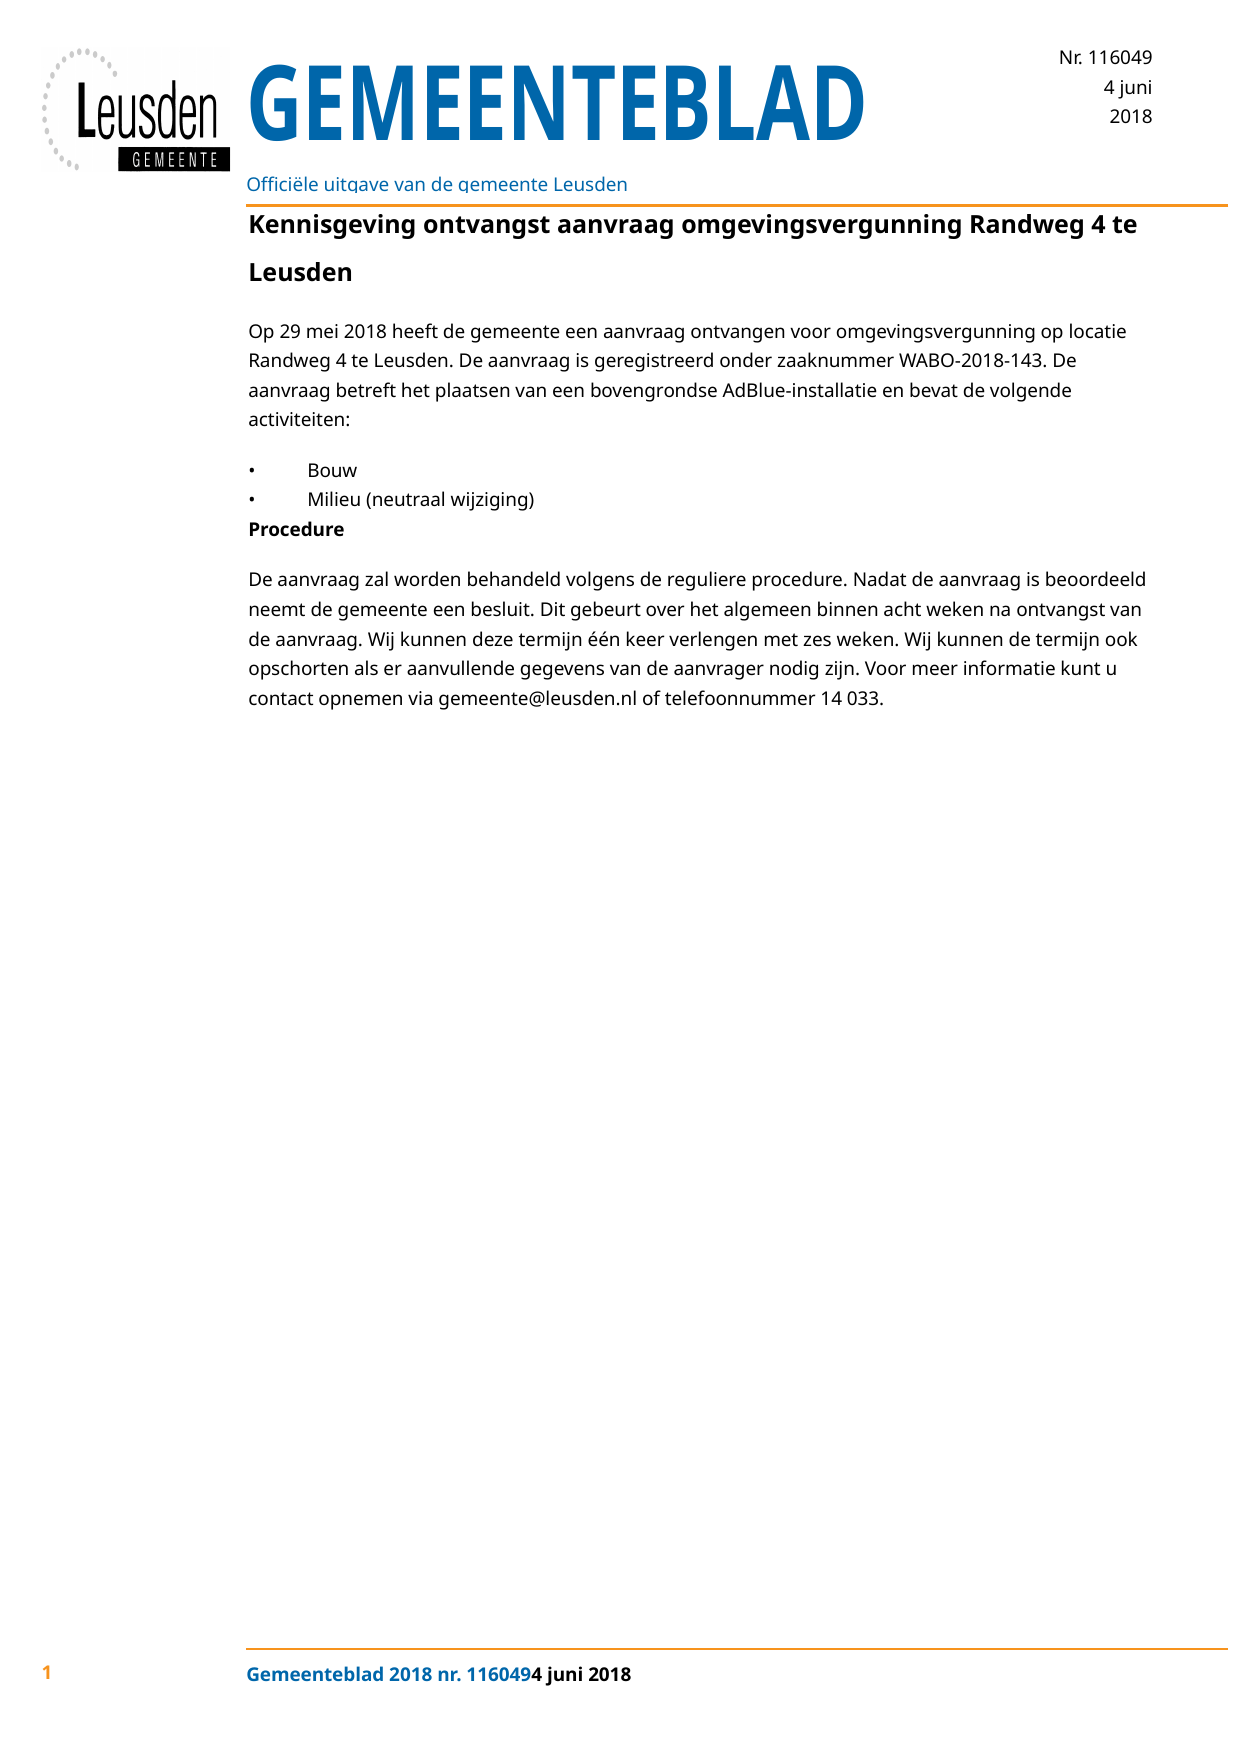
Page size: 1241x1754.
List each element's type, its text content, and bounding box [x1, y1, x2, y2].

text Op 29 mei 2018 heeft de gemeente een aanvraag ontvangen voor omgevingsvergunning op locatie Randweg 4 te Leusden. De aanvraag is geregistreerd onder zaaknummer WABO-2018-143. De aanvraag betreft het plaatsen van een bovengrondse AdBlue-installatie en bevat de volgende activiteiten: [248, 318, 1152, 432]
list Milieu (neutraal wijziging) [248, 487, 1152, 512]
list Bouw [248, 457, 1152, 483]
text Kennisgeving ontvangst aanvraag omgevingsvergunning Randweg 4 te Leusden [248, 207, 1152, 288]
picture [41, 47, 231, 172]
text De aanvraag zal worden behandeld volgens de reguliere procedure. Nadat de aanvraag is beoordeeld neemt de gemeente een besluit. Dit gebeurt over het algemeen binnen acht weken na ontvangst van de aanvraag. Wij kunnen deze termijn één keer verlengen met zes weken. Wij kunnen de termijn ook opschorten als er aanvullende gegevens van de aanvrager nodig zijn. Voor meer informatie kunt u contact opnemen via gemeente@leusden.nl of telefoonnummer 14 033. [248, 567, 1152, 711]
text Procedure [248, 516, 1152, 542]
